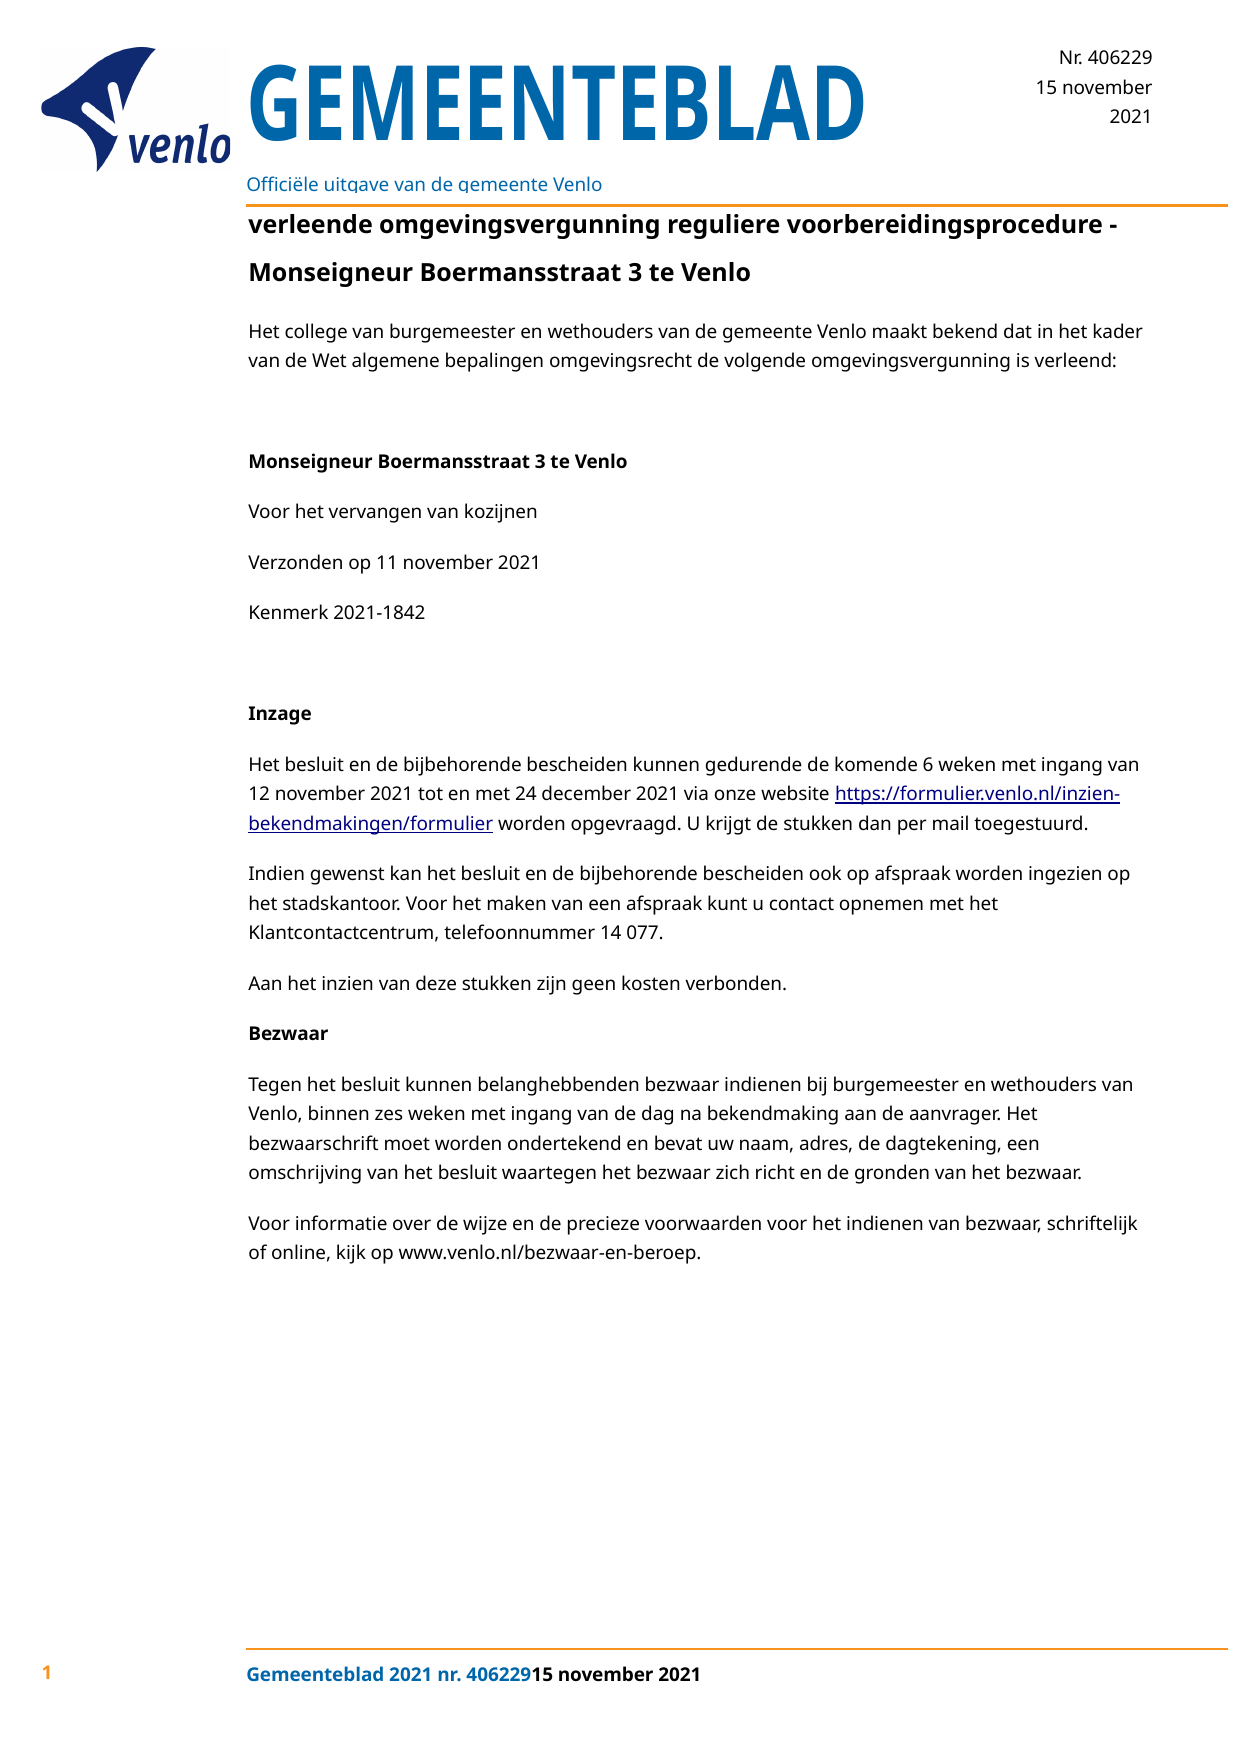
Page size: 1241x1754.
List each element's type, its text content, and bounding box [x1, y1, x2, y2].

text Inzage [248, 700, 1152, 726]
text Tegen het besluit kunnen belanghebbenden bezwaar indienen bij burgemeester en wethouders van Venlo, binnen zes weken met ingang van de dag na bekendmaking aan de aanvrager. Het bezwaarschrift moet worden ondertekend en bevat uw naam, adres, de dagtekening, een omschrijving van het besluit waartegen het bezwaar zich richt en de gronden van het bezwaar. [248, 1071, 1152, 1185]
text Kenmerk 2021-1842 [248, 599, 1152, 625]
text Verzonden op 11 november 2021 [248, 549, 1152, 575]
text Voor informatie over de wijze en de precieze voorwaarden voor het indienen van bezwaar, schriftelijk of online, kijk op www.venlo.nl/bezwaar-en-beroep. [248, 1210, 1152, 1265]
text Bezwaar [248, 1020, 1152, 1046]
text Het college van burgemeester en wethouders van de gemeente Venlo maakt bekend dat in het kader van de Wet algemene bepalingen omgevingsrecht de volgende omgevingsvergunning is verleend: [248, 318, 1152, 373]
text Aan het inzien van deze stukken zijn geen kosten verbonden. [248, 970, 1152, 996]
text Het besluit en de bijbehorende bescheiden kunnen gedurende de komende 6 weken met ingang van 12 november 2021 tot en met 24 december 2021 via onze website https://formulier.venlo.nl/inzien-bekendmakingen/formulier worden opgevraagd. U krijgt de stukken dan per mail toegestuurd. [248, 751, 1152, 836]
text verleende omgevingsvergunning reguliere voorbereidingsprocedure - Monseigneur Boermansstraat 3 te Venlo [248, 207, 1152, 288]
text Voor het vervangen van kozijnen [248, 499, 1152, 524]
text Indien gewenst kan het besluit en de bijbehorende bescheiden ook op afspraak worden ingezien op het stadskantoor. Voor het maken van een afspraak kunt u contact opnemen met het Klantcontactcentrum, telefoonnummer 14 077. [248, 860, 1152, 945]
picture [41, 47, 231, 172]
text Monseigneur Boermansstraat 3 te Venlo [248, 448, 1152, 474]
